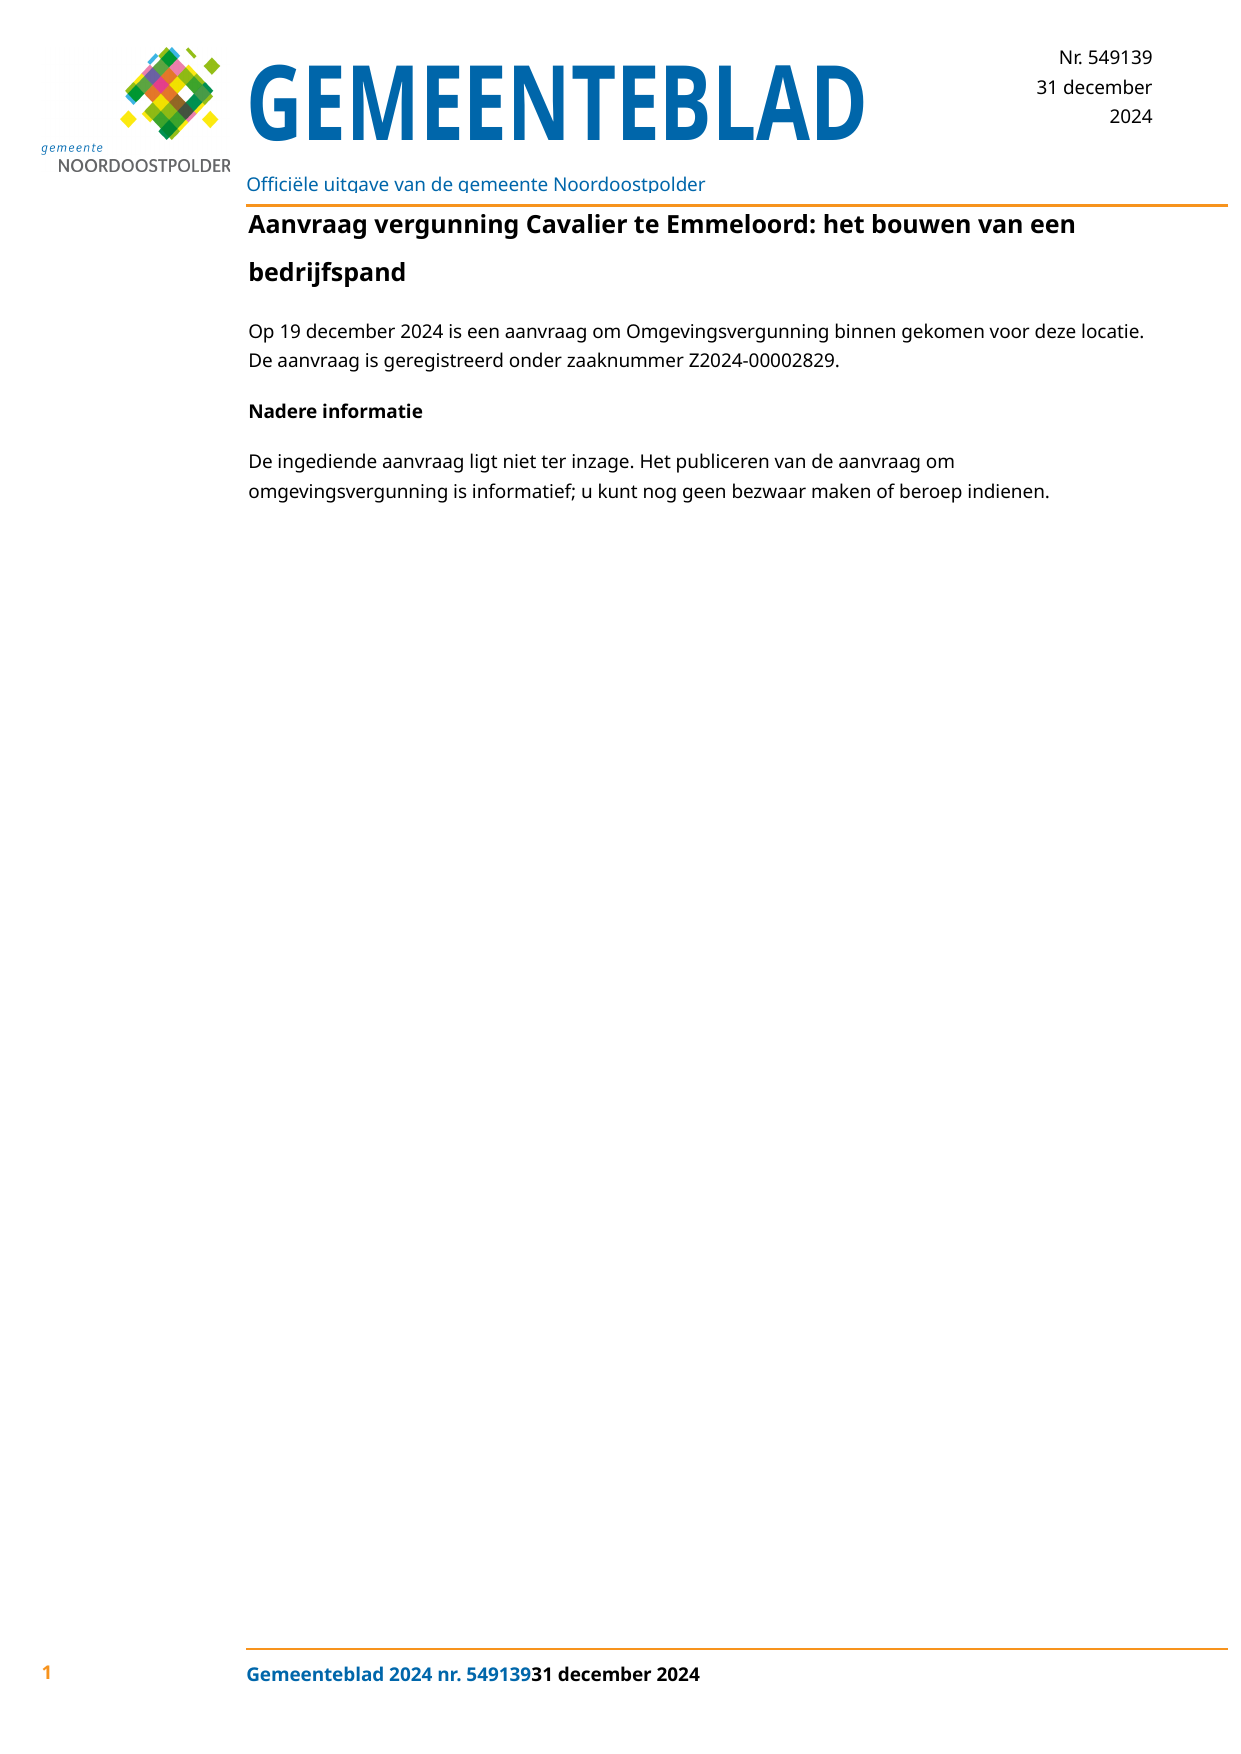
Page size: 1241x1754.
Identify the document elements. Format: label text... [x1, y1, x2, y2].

text Nadere informatie [248, 398, 1152, 424]
text Aanvraag vergunning Cavalier te Emmeloord: het bouwen van een bedrijfspand [248, 207, 1152, 288]
text De ingediende aanvraag ligt niet ter inzage. Het publiceren van de aanvraag om omgevingsvergunning is informatief; u kunt nog geen bezwaar maken of beroep indienen. [248, 448, 1152, 504]
text Op 19 december 2024 is een aanvraag om Omgevingsvergunning binnen gekomen voor deze locatie. De aanvraag is geregistreerd onder zaaknummer Z2024-00002829. [248, 318, 1152, 373]
picture [41, 47, 231, 172]
